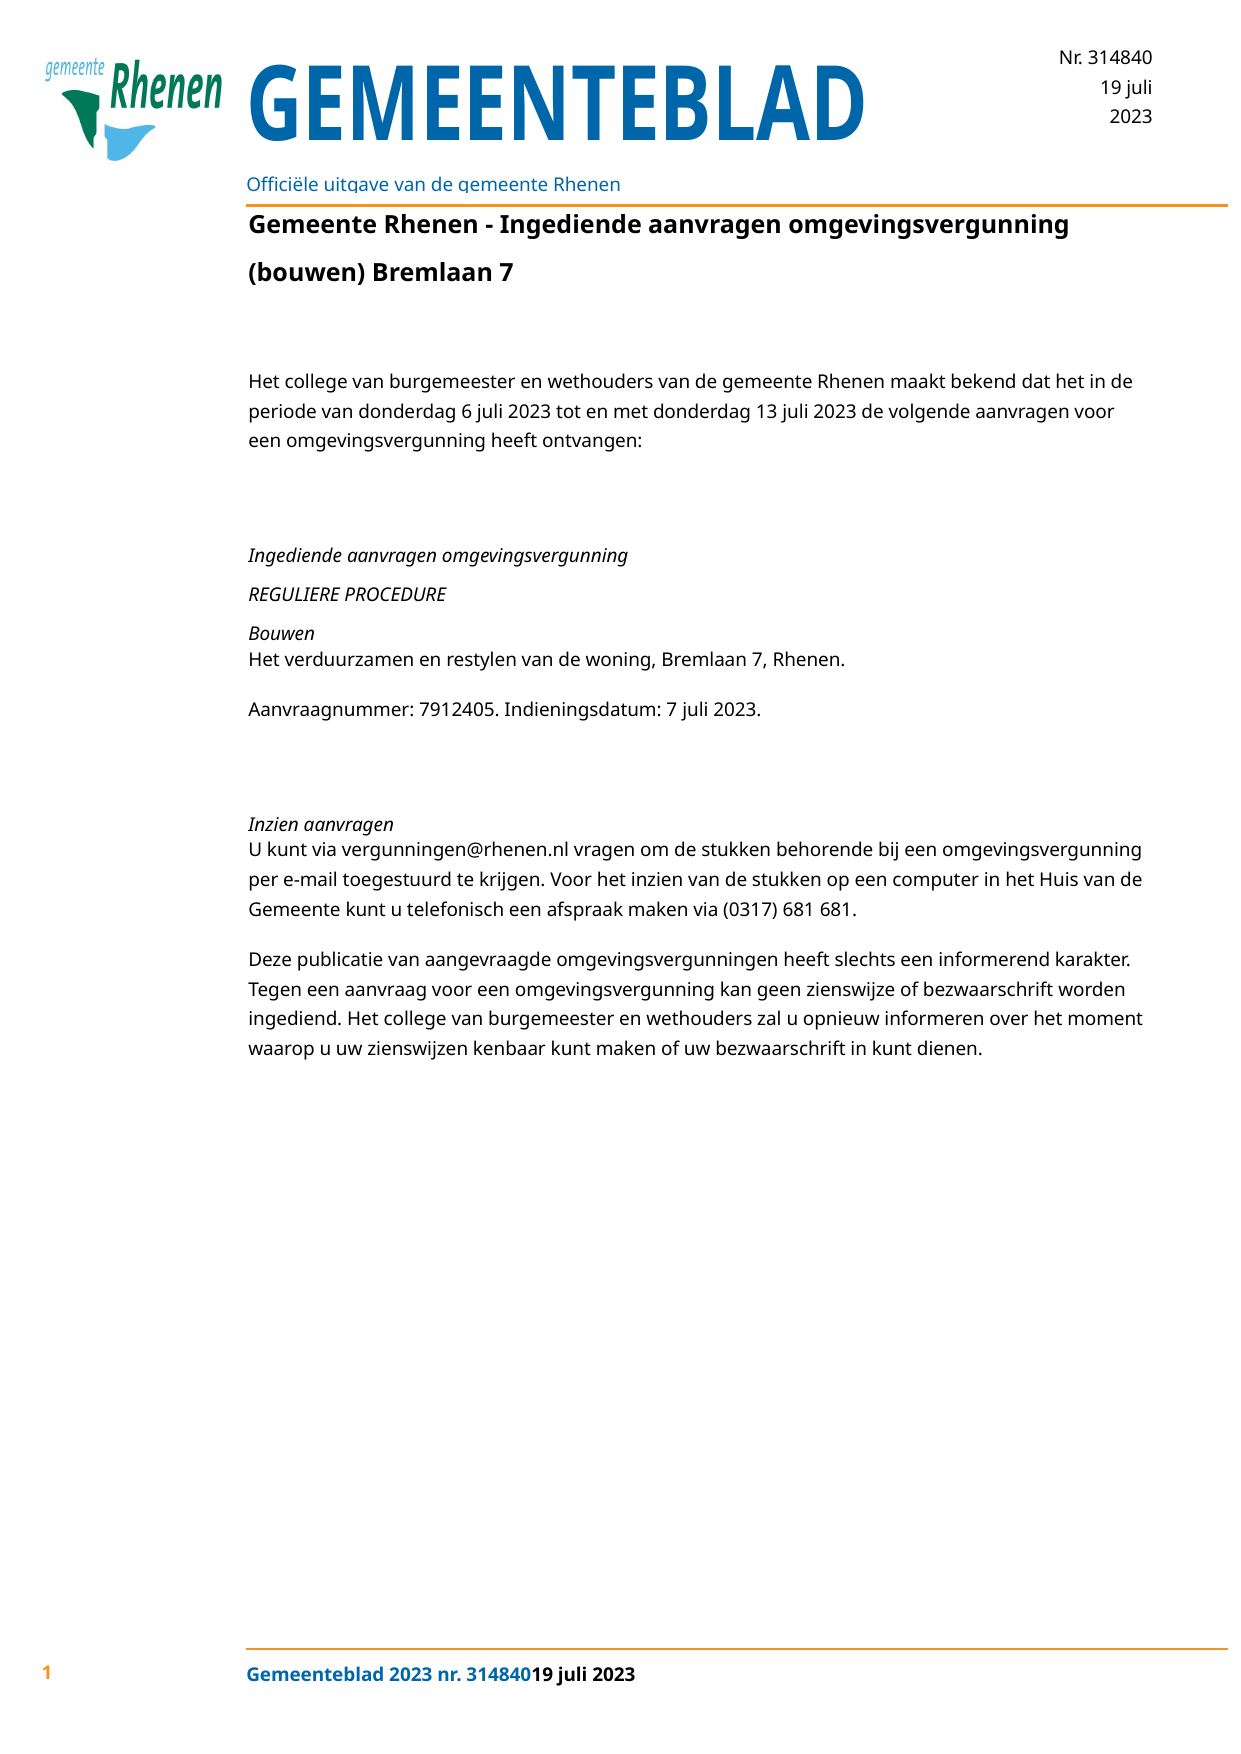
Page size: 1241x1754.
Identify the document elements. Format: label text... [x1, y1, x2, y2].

text Het verduurzamen en restylen van de woning, Bremlaan 7, Rhenen. [248, 646, 1152, 672]
text Ingediende aanvragen omgevingsvergunning [248, 542, 1152, 568]
text U kunt via vergunningen@rhenen.nl vragen om de stukken behorende bij een omgevingsvergunning per e-mail toegestuurd te krijgen. Voor het inzien van de stukken op een computer in het Huis van de Gemeente kunt u telefonisch een afspraak maken via (0317) 681 681. [248, 837, 1152, 922]
text Bouwen [248, 620, 1152, 646]
text Aanvraagnummer: 7912405. Indieningsdatum: 7 juli 2023. [248, 697, 1152, 722]
text REGULIERE PROCEDURE [248, 581, 1152, 607]
text Het college van burgemeester en wethouders van de gemeente Rhenen maakt bekend dat het in de periode van donderdag 6 juli 2023 tot en met donderdag 13 juli 2023 de volgende aanvragen voor een omgevingsvergunning heeft ontvangen: [248, 368, 1152, 453]
text Gemeente Rhenen - Ingediende aanvragen omgevingsvergunning (bouwen) Bremlaan 7 [248, 207, 1152, 288]
text Inzien aanvragen [248, 811, 1152, 837]
picture [41, 47, 231, 172]
text Deze publicatie van aangevraagde omgevingsvergunningen heeft slechts een informerend karakter. Tegen een aanvraag voor een omgevingsvergunning kan geen zienswijze of bezwaarschrift worden ingediend. Het college van burgemeester en wethouders zal u opnieuw informeren over het moment waarop u uw zienswijzen kenbaar kunt maken of uw bezwaarschrift in kunt dienen. [248, 946, 1152, 1061]
